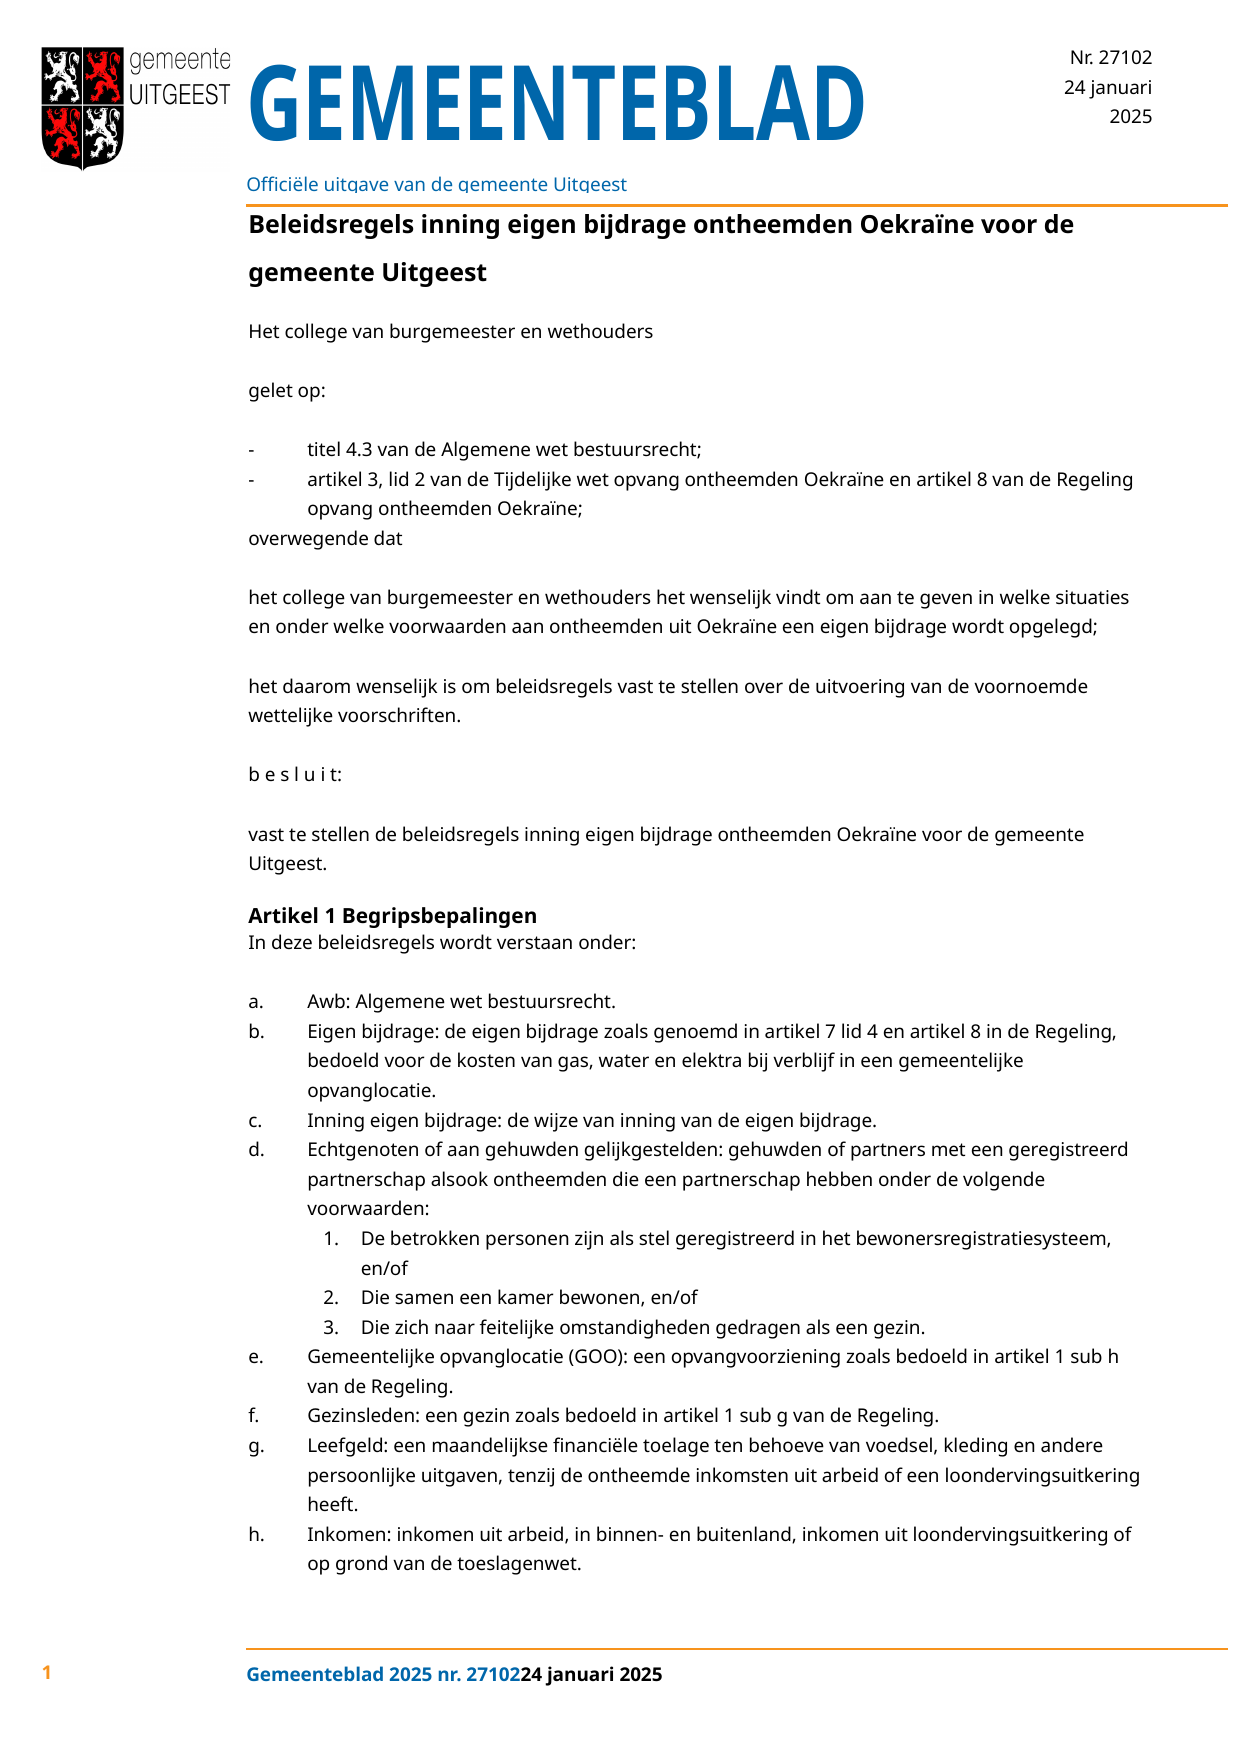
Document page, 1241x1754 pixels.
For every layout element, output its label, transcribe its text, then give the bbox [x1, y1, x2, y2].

list Awb: Algemene wet bestuursrecht. [248, 988, 1152, 1014]
text vast te stellen de beleidsregels inning eigen bijdrage ontheemden Oekraïne voor de gemeente Uitgeest. [248, 821, 1152, 876]
list Gemeentelijke opvanglocatie (GOO): een opvangvoorziening zoals bedoeld in artikel 1 sub h van de Regeling. [248, 1343, 1152, 1399]
text gelet op: [248, 377, 1152, 403]
list Gezinsleden: een gezin zoals bedoeld in artikel 1 sub g van de Regeling. [248, 1403, 1152, 1428]
list Die samen een kamer bewonen, en/of [323, 1284, 1152, 1310]
list Inkomen: inkomen uit arbeid, in binnen- en buitenland, inkomen uit loondervingsuitkering of op grond van de toeslagenwet. [248, 1521, 1152, 1576]
text het college van burgemeester en wethouders het wenselijk vindt om aan te geven in welke situaties en onder welke voorwaarden aan ontheemden uit Oekraïne een eigen bijdrage wordt opgelegd; [248, 584, 1152, 639]
list Eigen bijdrage: de eigen bijdrage zoals genoemd in artikel 7 lid 4 en artikel 8 in de Regeling, bedoeld voor de kosten van gas, water en elektra bij verblijf in een gemeentelijke opvanglocatie. [248, 1018, 1152, 1103]
text Beleidsregels inning eigen bijdrage ontheemden Oekraïne voor de gemeente Uitgeest [248, 207, 1152, 288]
text Artikel 1 Begripsbepalingen [248, 901, 1152, 929]
text b e s l u i t: [248, 762, 1152, 787]
list Echtgenoten of aan gehuwden gelijkgestelden: gehuwden of partners met een geregistreerd partnerschap alsook ontheemden die een partnerschap hebben onder de volgende voorwaarden: [248, 1136, 1152, 1221]
picture [41, 47, 231, 172]
text overwegende dat [248, 525, 1152, 551]
text Het college van burgemeester en wethouders [248, 318, 1152, 344]
list artikel 3, lid 2 van de Tijdelijke wet opvang ontheemden Oekraïne en artikel 8 van de Regeling opvang ontheemden Oekraïne; [248, 466, 1152, 521]
list titel 4.3 van de Algemene wet bestuursrecht; [248, 436, 1152, 462]
list Inning eigen bijdrage: de wijze van inning van de eigen bijdrage. [248, 1107, 1152, 1132]
list Leefgeld: een maandelijkse financiële toelage ten behoeve van voedsel, kleding en andere persoonlijke uitgaven, tenzij de ontheemde inkomsten uit arbeid of een loondervingsuitkering heeft. [248, 1432, 1152, 1517]
list Die zich naar feitelijke omstandigheden gedragen als een gezin. [323, 1314, 1152, 1339]
list De betrokken personen zijn als stel geregistreerd in het bewonersregistratiesysteem, en/of [323, 1225, 1152, 1280]
text het daarom wenselijk is om beleidsregels vast te stellen over de uitvoering van de voornoemde wettelijke voorschriften. [248, 673, 1152, 728]
text In deze beleidsregels wordt verstaan onder: [248, 929, 1152, 955]
